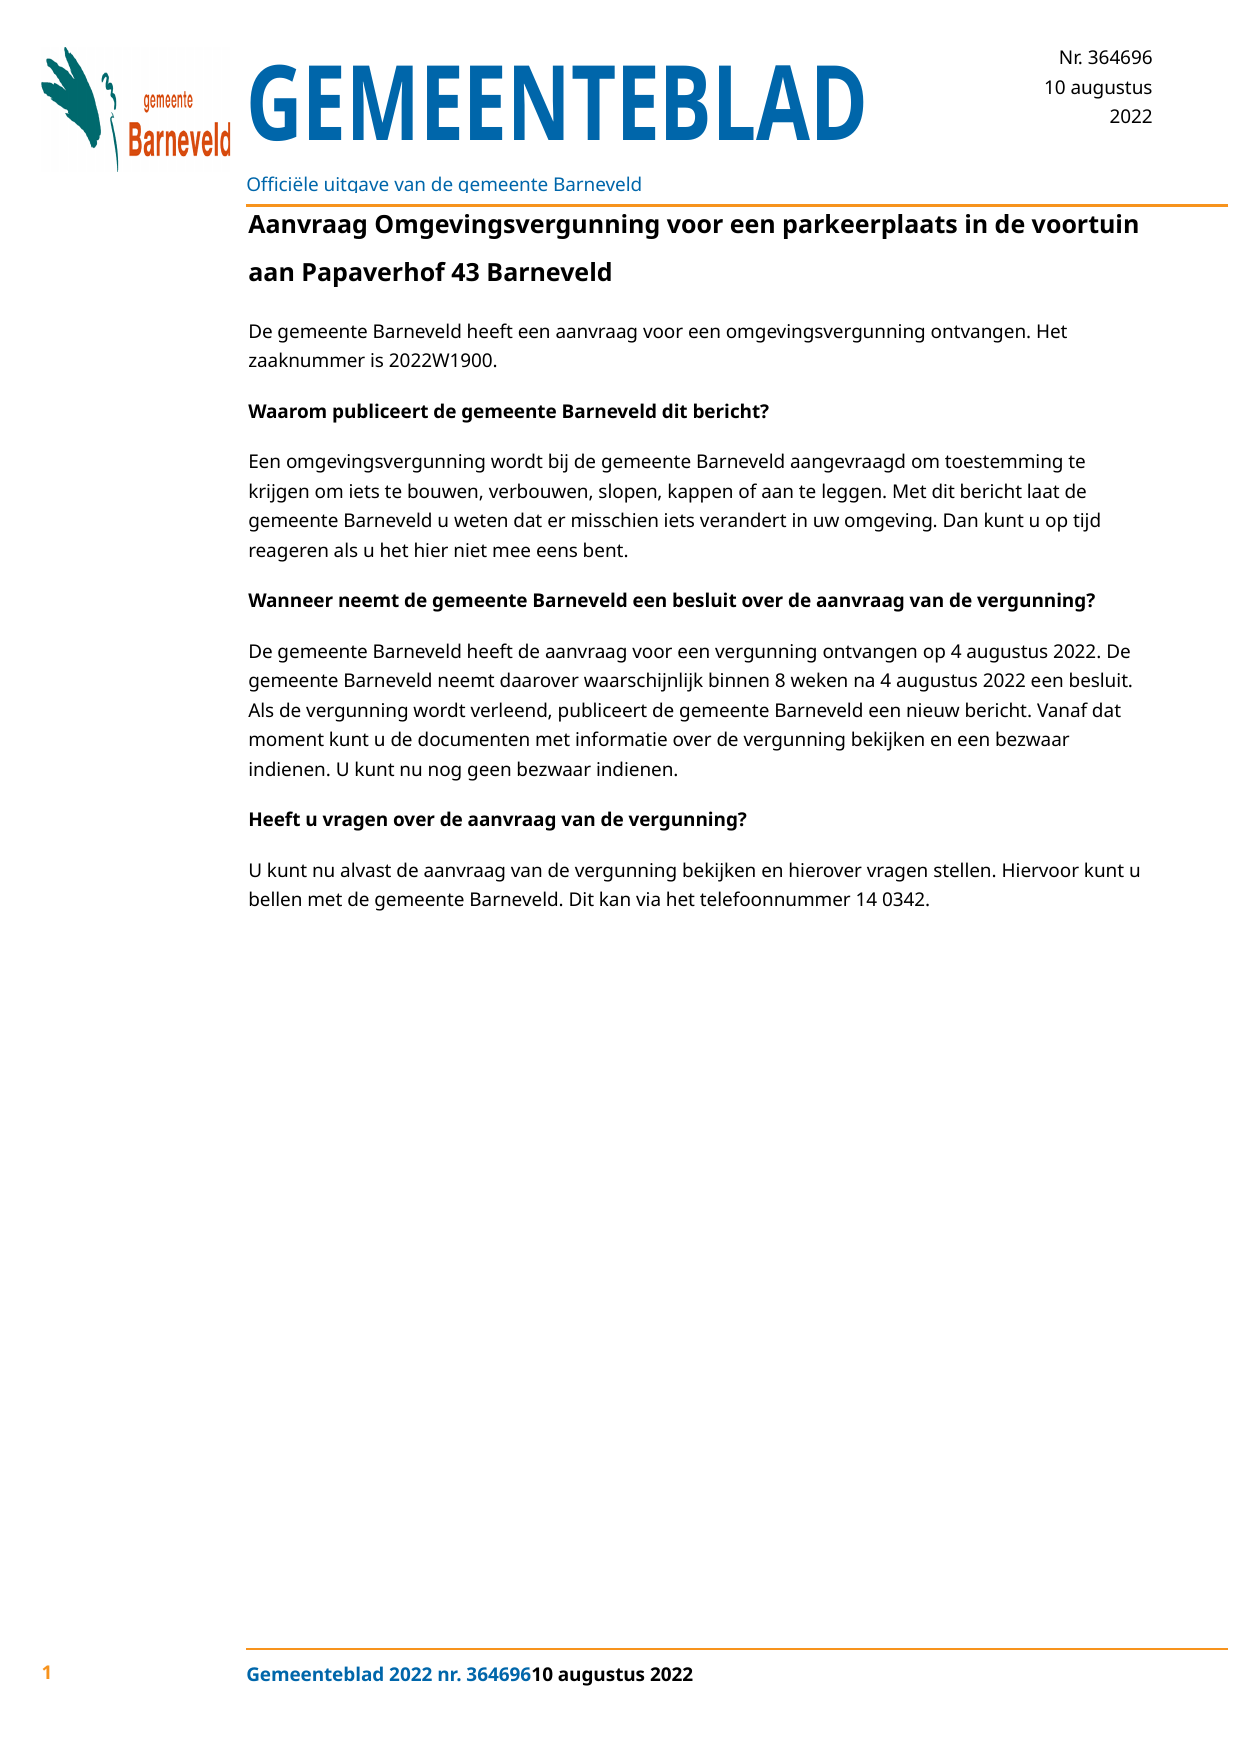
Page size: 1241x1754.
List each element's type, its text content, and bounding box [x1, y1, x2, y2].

text Waarom publiceert de gemeente Barneveld dit bericht? [248, 398, 1152, 424]
picture [41, 47, 231, 172]
text Een omgevingsvergunning wordt bij de gemeente Barneveld aangevraagd om toestemming te krijgen om iets te bouwen, verbouwen, slopen, kappen of aan te leggen. Met dit bericht laat de gemeente Barneveld u weten dat er misschien iets verandert in uw omgeving. Dan kunt u op tijd reageren als u het hier niet mee eens bent. [248, 448, 1152, 563]
text Heeft u vragen over de aanvraag van de vergunning? [248, 807, 1152, 832]
text De gemeente Barneveld heeft een aanvraag voor een omgevingsvergunning ontvangen. Het zaaknummer is 2022W1900. [248, 318, 1152, 373]
text De gemeente Barneveld heeft de aanvraag voor een vergunning ontvangen op 4 augustus 2022. De gemeente Barneveld neemt daarover waarschijnlijk binnen 8 weken na 4 augustus 2022 een besluit. Als de vergunning wordt verleend, publiceert de gemeente Barneveld een nieuw bericht. Vanaf dat moment kunt u de documenten met informatie over de vergunning bekijken en een bezwaar indienen. U kunt nu nog geen bezwaar indienen. [248, 638, 1152, 782]
text U kunt nu alvast de aanvraag van de vergunning bekijken en hierover vragen stellen. Hiervoor kunt u bellen met de gemeente Barneveld. Dit kan via het telefoonnummer 14 0342. [248, 857, 1152, 912]
text Wanneer neemt de gemeente Barneveld een besluit over de aanvraag van de vergunning? [248, 587, 1152, 613]
text Aanvraag Omgevingsvergunning voor een parkeerplaats in de voortuin aan Papaverhof 43 Barneveld [248, 207, 1152, 288]
